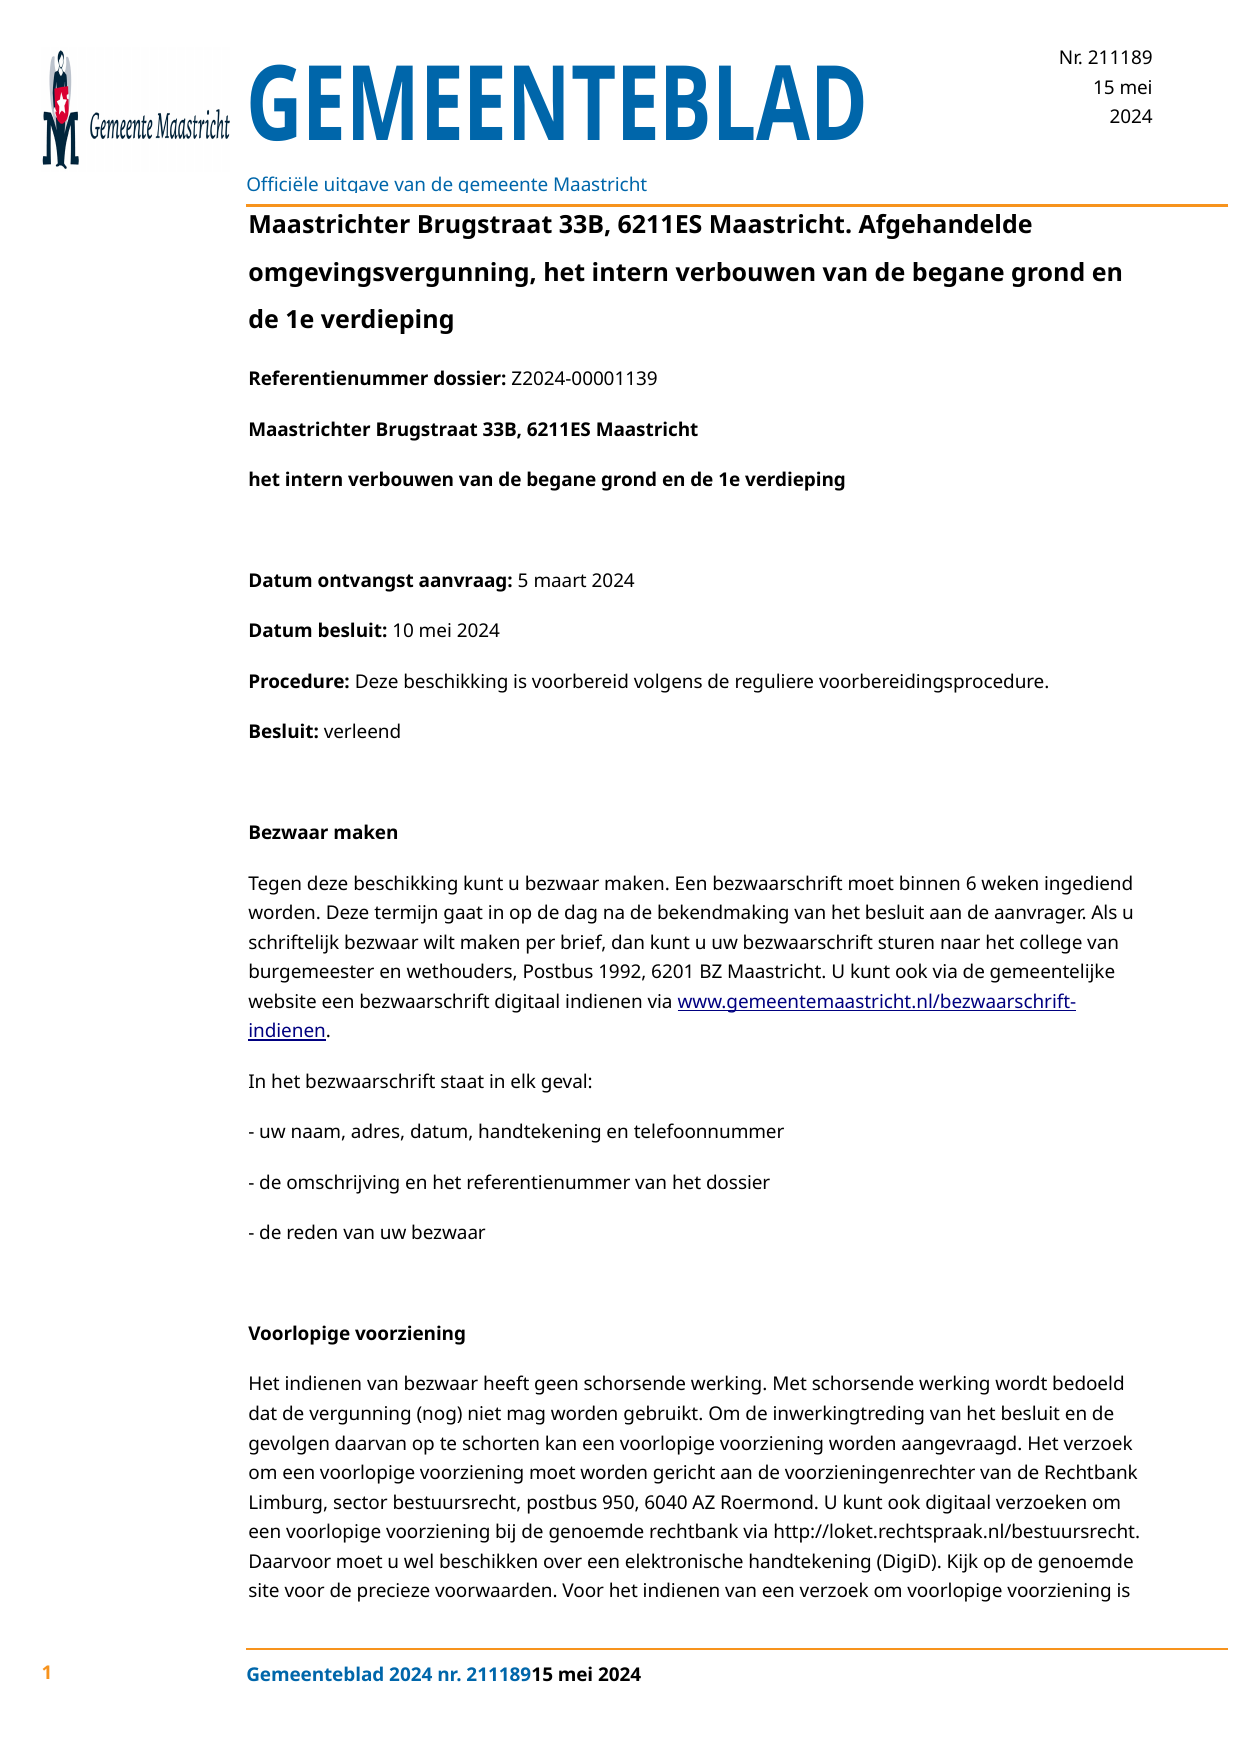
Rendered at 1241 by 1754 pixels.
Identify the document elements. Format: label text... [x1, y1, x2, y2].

text Tegen deze beschikking kunt u bezwaar maken. Een bezwaarschrift moet binnen 6 weken ingediend worden. Deze termijn gaat in op de dag na de bekendmaking van het besluit aan de aanvrager. Als u schriftelijk bezwaar wilt maken per brief, dan kunt u uw bezwaarschrift sturen naar het college van burgemeester en wethouders, Postbus 1992, 6201 BZ Maastricht. U kunt ook via de gemeentelijke website een bezwaarschrift digitaal indienen via www.gemeentemaastricht.nl/bezwaarschrift-indienen. [248, 870, 1152, 1043]
text Referentienummer dossier: Z2024-00001139 [248, 366, 1152, 391]
text - de reden van uw bezwaar [248, 1219, 1152, 1245]
text In het bezwaarschrift staat in elk geval: [248, 1068, 1152, 1094]
text Procedure: Deze beschikking is voorbereid volgens de reguliere voorbereidingsprocedure. [248, 668, 1152, 694]
text het intern verbouwen van de begane grond en de 1e verdieping [248, 466, 1152, 492]
text Het indienen van bezwaar heeft geen schorsende werking. Met schorsende werking wordt bedoeld dat de vergunning (nog) niet mag worden gebruikt. Om de inwerkingtreding van het besluit en de gevolgen daarvan op te schorten kan een voorlopige voorziening worden aangevraagd. Het verzoek om een voorlopige voorziening moet worden gericht aan de voorzieningenrechter van de Rechtbank Limburg, sector bestuursrecht, postbus 950, 6040 AZ Roermond. U kunt ook digitaal verzoeken om een voorlopige voorziening bij de genoemde rechtbank via http://loket.rechtspraak.nl/bestuursrecht. Daarvoor moet u wel beschikken over een elektronische handtekening (DigiD). Kijk op de genoemde site voor de precieze voorwaarden. Voor het indienen van een verzoek om voorlopige voorziening is [248, 1371, 1152, 1603]
text Besluit: verleend [248, 718, 1152, 744]
text Maastrichter Brugstraat 33B, 6211ES Maastricht. Afgehandelde omgevingsvergunning, het intern verbouwen van de begane grond en de 1e verdieping [248, 207, 1152, 336]
text Datum ontvangst aanvraag: 5 maart 2024 [248, 567, 1152, 593]
text - uw naam, adres, datum, handtekening en telefoonnummer [248, 1118, 1152, 1144]
picture [41, 47, 231, 172]
text Bezwaar maken [248, 819, 1152, 845]
text Maastrichter Brugstraat 33B, 6211ES Maastricht [248, 416, 1152, 442]
text - de omschrijving en het referentienummer van het dossier [248, 1169, 1152, 1194]
text Datum besluit: 10 mei 2024 [248, 618, 1152, 643]
text Voorlopige voorziening [248, 1320, 1152, 1346]
